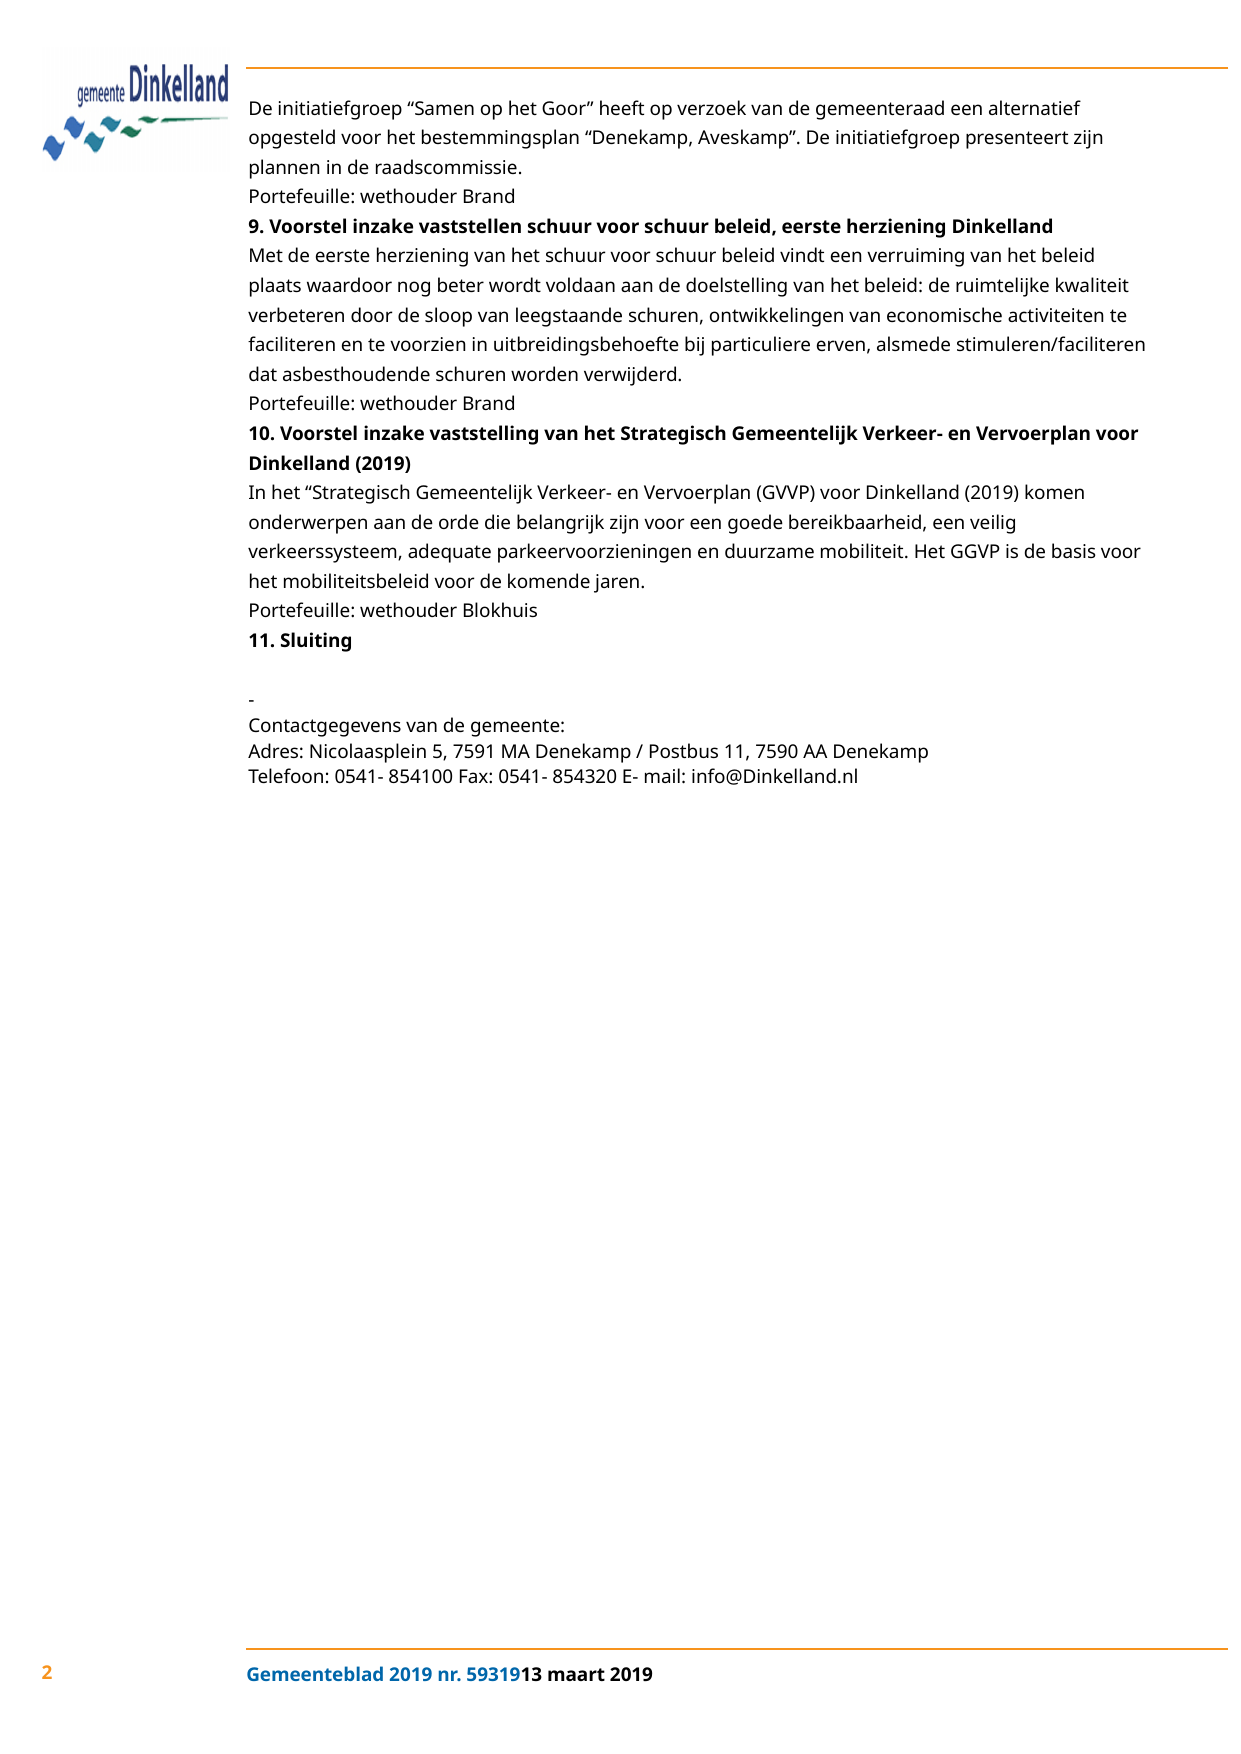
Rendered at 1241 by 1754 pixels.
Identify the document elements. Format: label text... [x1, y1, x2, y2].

text In het “Strategisch Gemeentelijk Verkeer- en Vervoerplan (GVVP) voor Dinkelland (2019) komen onderwerpen aan de orde die belangrijk zijn voor een goede bereikbaarheid, een veilig verkeerssysteem, adequate parkeervoorzieningen en duurzame mobiliteit. Het GGVP is de basis voor het mobiliteitsbeleid voor de komende jaren. [248, 479, 1152, 594]
text 11. Sluiting [248, 627, 1152, 653]
text Met de eerste herziening van het schuur voor schuur beleid vindt een verruiming van het beleid plaats waardoor nog beter wordt voldaan aan de doelstelling van het beleid: de ruimtelijke kwaliteit verbeteren door de sloop van leegstaande schuren, ontwikkelingen van economische activiteiten te faciliteren en te voorzien in uitbreidingsbehoefte bij particuliere erven, alsmede stimuleren/faciliteren dat asbesthoudende schuren worden verwijderd. [248, 243, 1152, 387]
text Contactgegevens van de gemeente: [248, 712, 1152, 738]
text 9. Voorstel inzake vaststellen schuur voor schuur beleid, eerste herziening Dinkelland [248, 213, 1152, 239]
text Adres: Nicolaasplein 5, 7591 MA Denekamp / Postbus 11, 7590 AA Denekamp [248, 738, 1152, 764]
text De initiatiefgroep “Samen op het Goor” heeft op verzoek van de gemeenteraad een alternatief opgesteld voor het bestemmingsplan “Denekamp, Aveskamp”. De initiatiefgroep presenteert zijn plannen in de raadscommissie. [248, 95, 1152, 180]
text Portefeuille: wethouder Blokhuis [248, 598, 1152, 623]
picture [41, 47, 231, 172]
text Portefeuille: wethouder Brand [248, 391, 1152, 416]
text 10. Voorstel inzake vaststelling van het Strategisch Gemeentelijk Verkeer- en Vervoerplan voor Dinkelland (2019) [248, 420, 1152, 476]
text Portefeuille: wethouder Brand [248, 183, 1152, 209]
text Telefoon: 0541- 854100 Fax: 0541- 854320 E- mail: info@Dinkelland.nl [248, 764, 1152, 789]
text - [248, 686, 1152, 712]
